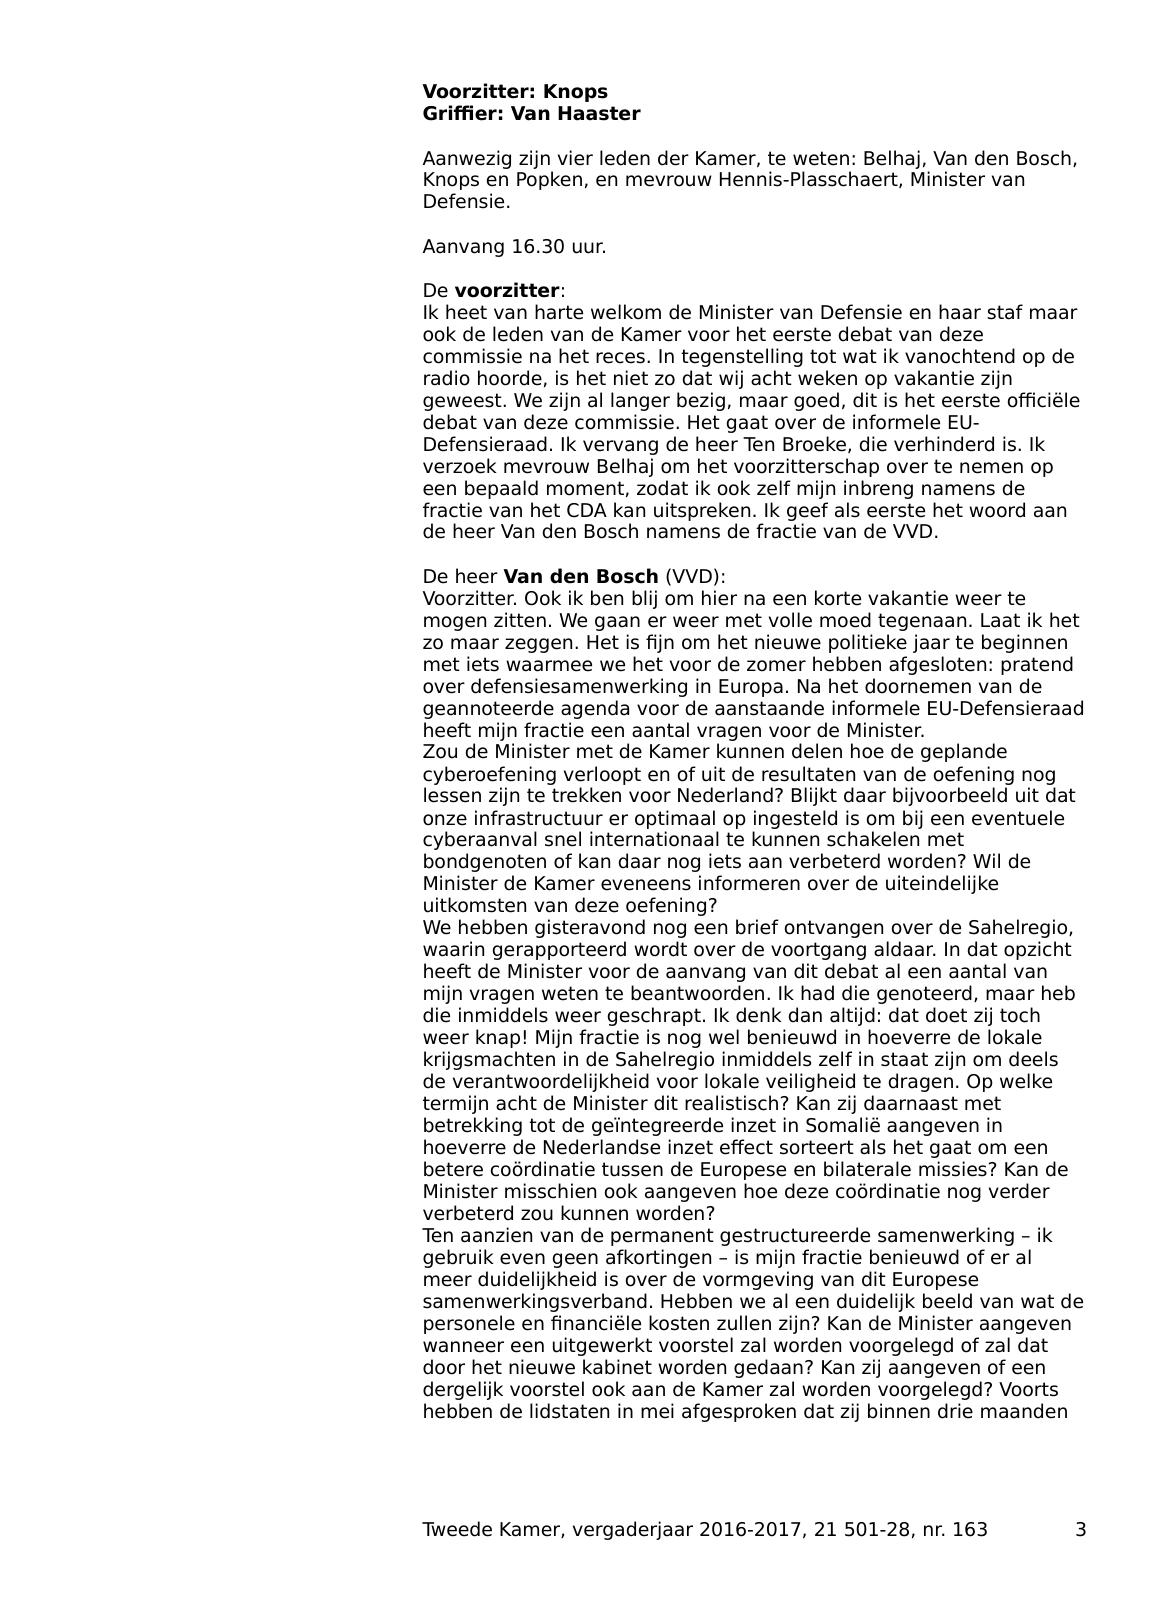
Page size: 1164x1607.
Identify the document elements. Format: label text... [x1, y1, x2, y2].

text De heer Van den Bosch (VVD): [422, 566, 1087, 588]
text Zou de Minister met de Kamer kunnen delen hoe de geplande cyberoefening verloopt en of uit de resultaten van de oefening nog lessen zijn te trekken voor Nederland? Blijkt daar bijvoorbeeld uit dat onze infrastructuur er optimaal op ingesteld is om bij een eventuele cyberaanval snel internationaal te kunnen schakelen met bondgenoten of kan daar nog iets aan verbeterd worden? Wil de Minister de Kamer eveneens informeren over de uiteindelijke uitkomsten van deze oefening? [422, 741, 1087, 917]
text Voorzitter: Knops [422, 81, 1087, 103]
text Ten aanzien van de permanent gestructureerde samenwerking – ik gebruik even geen afkortingen – is mijn fractie benieuwd of er al meer duidelijkheid is over de vormgeving van dit Europese samenwerkingsverband. Hebben we al een duidelijk beeld van wat de personele en financiële kosten zullen zijn? Kan de Minister aangeven wanneer een uitgewerkt voorstel zal worden voorgelegd of zal dat door het nieuwe kabinet worden gedaan? Kan zij aangeven of een dergelijk voorstel ook aan de Kamer zal worden voorgelegd? Voorts hebben de lidstaten in mei afgesproken dat zij binnen drie maanden [422, 1225, 1087, 1423]
text Griffier: Van Haaster [422, 103, 1087, 125]
text Aanwezig zijn vier leden der Kamer, te weten: Belhaj, Van den Bosch, Knops en Popken, en mevrouw Hennis-Plasschaert, Minister van Defensie. [422, 147, 1087, 213]
text Aanvang 16.30 uur. [422, 236, 1087, 257]
text Voorzitter. Ook ik ben blij om hier na een korte vakantie weer te mogen zitten. We gaan er weer met volle moed tegenaan. Laat ik het zo maar zeggen. Het is fijn om het nieuwe politieke jaar te beginnen met iets waarmee we het voor de zomer hebben afgesloten: pratend over defensiesamenwerking in Europa. Na het doornemen van de geannoteerde agenda voor de aanstaande informele EU-Defensieraad heeft mijn fractie een aantal vragen voor de Minister. [422, 588, 1087, 741]
text De voorzitter: [422, 280, 1087, 302]
text Ik heet van harte welkom de Minister van Defensie en haar staf maar ook de leden van de Kamer voor het eerste debat van deze commissie na het reces. In tegenstelling tot wat ik vanochtend op de radio hoorde, is het niet zo dat wij acht weken op vakantie zijn geweest. We zijn al langer bezig, maar goed, dit is het eerste officiële debat van deze commissie. Het gaat over de informele EU-Defensieraad. Ik vervang de heer Ten Broeke, die verhinderd is. Ik verzoek mevrouw Belhaj om het voorzitterschap over te nemen op een bepaald moment, zodat ik ook zelf mijn inbreng namens de fractie van het CDA kan uitspreken. Ik geef als eerste het woord aan de heer Van den Bosch namens de fractie van de VVD. [422, 302, 1087, 543]
text We hebben gisteravond nog een brief ontvangen over de Sahelregio, waarin gerapporteerd wordt over de voortgang aldaar. In dat opzicht heeft de Minister voor de aanvang van dit debat al een aantal van mijn vragen weten te beantwoorden. Ik had die genoteerd, maar heb die inmiddels weer geschrapt. Ik denk dan altijd: dat doet zij toch weer knap! Mijn fractie is nog wel benieuwd in hoeverre de lokale krijgsmachten in de Sahelregio inmiddels zelf in staat zijn om deels de verantwoordelijkheid voor lokale veiligheid te dragen. Op welke termijn acht de Minister dit realistisch? Kan zij daarnaast met betrekking tot de geïntegreerde inzet in Somalië aangeven in hoeverre de Nederlandse inzet effect sorteert als het gaat om een betere coördinatie tussen de Europese en bilaterale missies? Kan de Minister misschien ook aangeven hoe deze coördinatie nog verder verbeterd zou kunnen worden? [422, 917, 1087, 1225]
